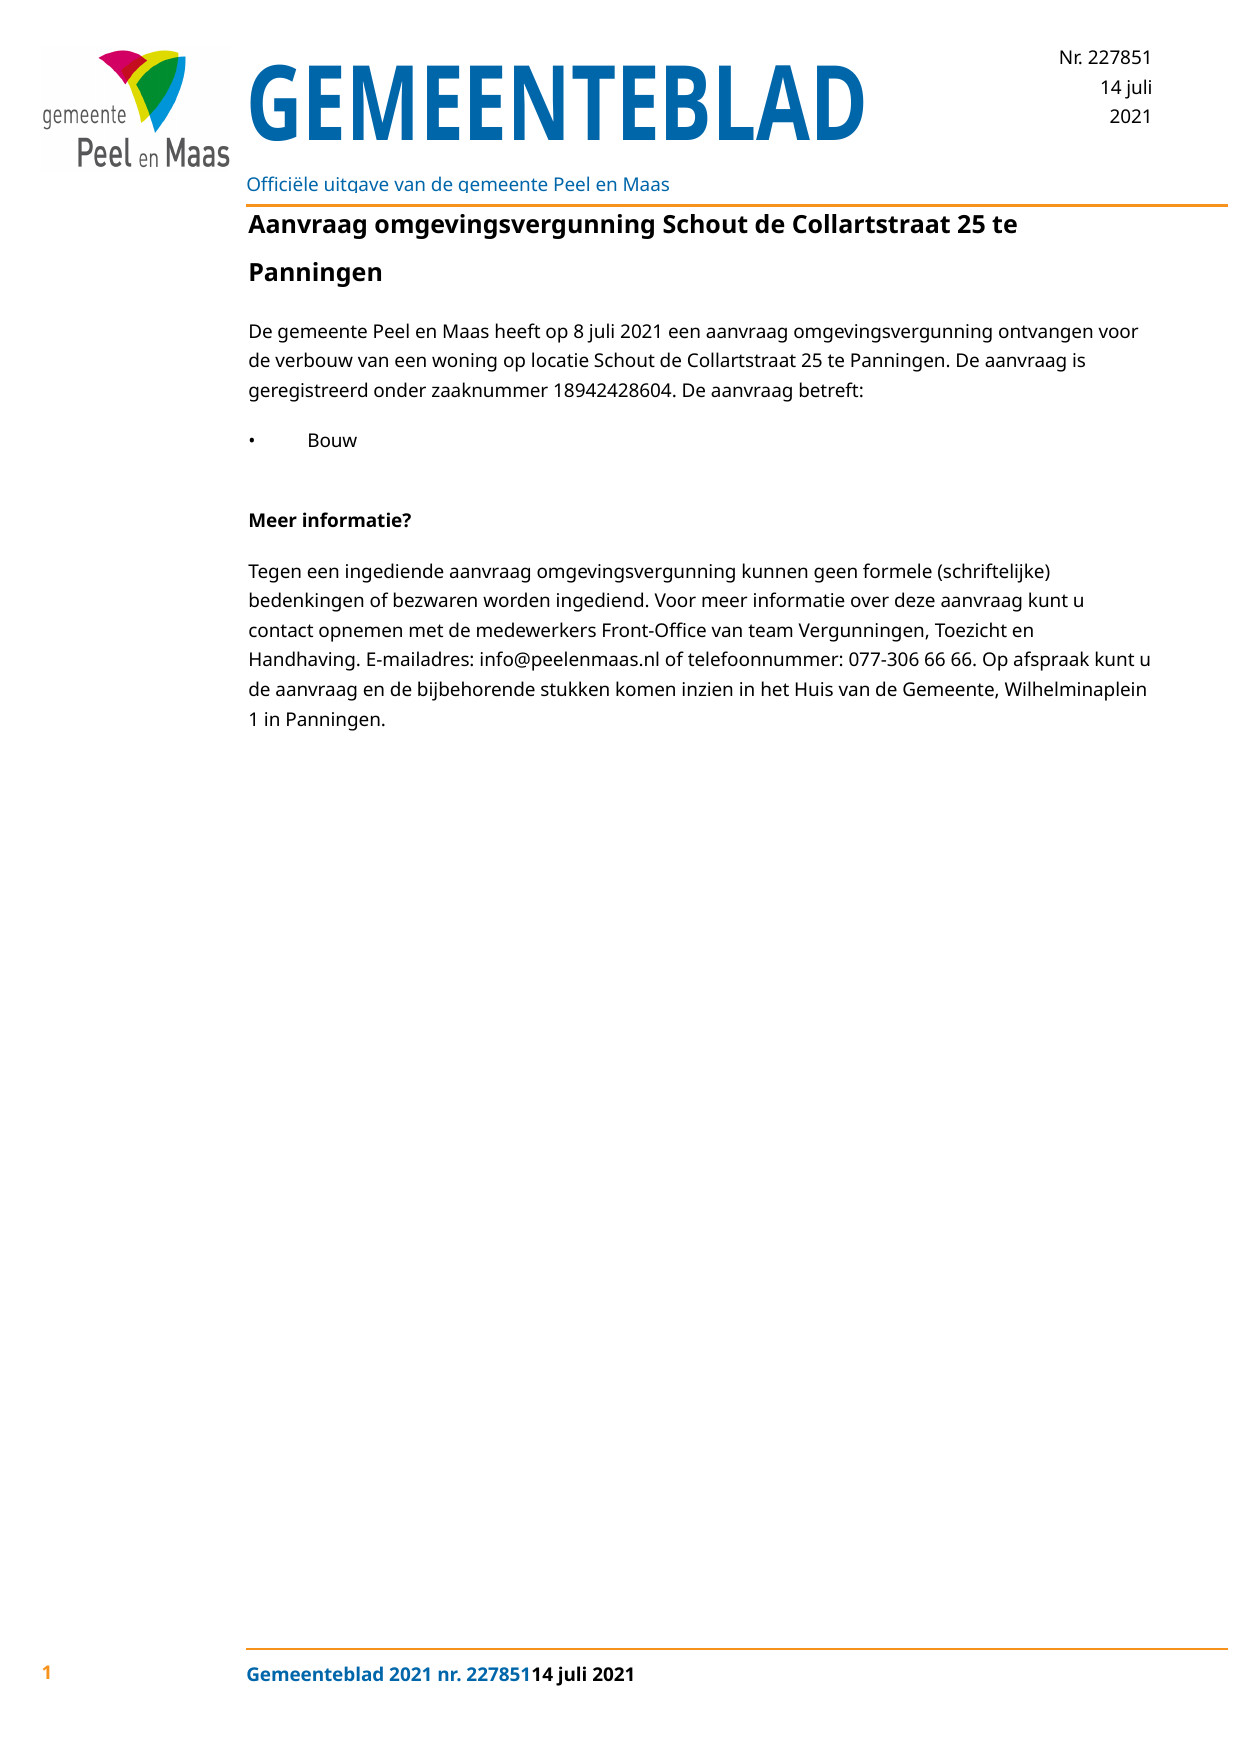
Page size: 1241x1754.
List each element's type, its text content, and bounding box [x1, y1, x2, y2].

text Tegen een ingediende aanvraag omgevingsvergunning kunnen geen formele (schriftelijke) bedenkingen of bezwaren worden ingediend. Voor meer informatie over deze aanvraag kunt u contact opnemen met de medewerkers Front-Office van team Vergunningen, Toezicht en Handhaving. E-mailadres: info@peelenmaas.nl of telefoonnummer: 077-306 66 66. Op afspraak kunt u de aanvraag en de bijbehorende stukken komen inzien in het Huis van de Gemeente, Wilhelminaplein 1 in Panningen. [248, 558, 1152, 732]
text Aanvraag omgevingsvergunning Schout de Collartstraat 25 te Panningen [248, 207, 1152, 288]
picture [41, 47, 231, 172]
text De gemeente Peel en Maas heeft op 8 juli 2021 een aanvraag omgevingsvergunning ontvangen voor de verbouw van een woning op locatie Schout de Collartstraat 25 te Panningen. De aanvraag is geregistreerd onder zaaknummer 18942428604. De aanvraag betreft: [248, 318, 1152, 403]
list Bouw [248, 427, 1152, 453]
text Meer informatie? [248, 507, 1152, 533]
